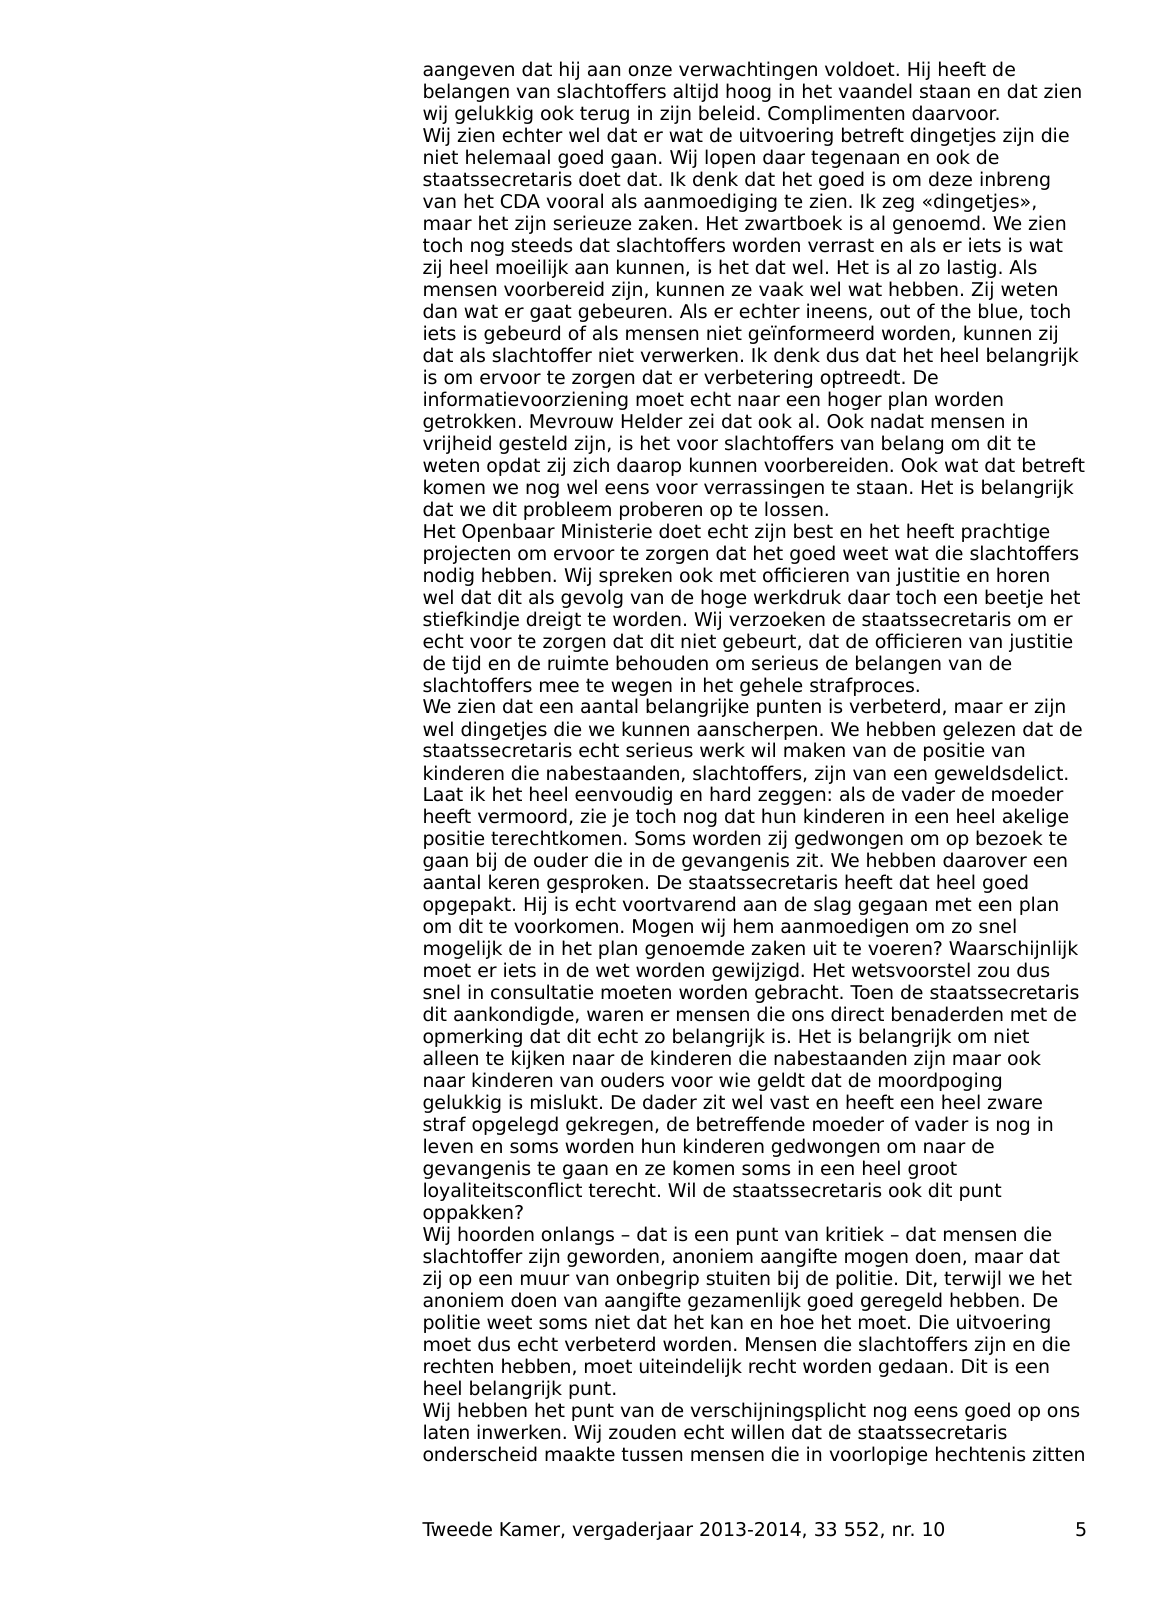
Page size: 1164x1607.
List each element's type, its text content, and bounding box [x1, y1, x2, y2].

text Het Openbaar Ministerie doet echt zijn best en het heeft prachtige projecten om ervoor te zorgen dat het goed weet wat die slachtoffers nodig hebben. Wij spreken ook met officieren van justitie en horen wel dat dit als gevolg van de hoge werkdruk daar toch een beetje het stiefkindje dreigt te worden. Wij verzoeken de staatssecretaris om er echt voor te zorgen dat dit niet gebeurt, dat de officieren van justitie de tijd en de ruimte behouden om serieus de belangen van de slachtoffers mee te wegen in het gehele strafproces. [422, 521, 1087, 696]
text aangeven dat hij aan onze verwachtingen voldoet. Hij heeft de belangen van slachtoffers altijd hoog in het vaandel staan en dat zien wij gelukkig ook terug in zijn beleid. Complimenten daarvoor. [422, 59, 1087, 125]
text Wij hebben het punt van de verschijningsplicht nog eens goed op ons laten inwerken. Wij zouden echt willen dat de staatssecretaris onderscheid maakte tussen mensen die in voorlopige hechtenis zitten [422, 1400, 1087, 1466]
text Wij hoorden onlangs – dat is een punt van kritiek – dat mensen die slachtoffer zijn geworden, anoniem aangifte mogen doen, maar dat zij op een muur van onbegrip stuiten bij de politie. Dit, terwijl we het anoniem doen van aangifte gezamenlijk goed geregeld hebben. De politie weet soms niet dat het kan en hoe het moet. Die uitvoering moet dus echt verbeterd worden. Mensen die slachtoffers zijn en die rechten hebben, moet uiteindelijk recht worden gedaan. Dit is een heel belangrijk punt. [422, 1224, 1087, 1400]
text Wij zien echter wel dat er wat de uitvoering betreft dingetjes zijn die niet helemaal goed gaan. Wij lopen daar tegenaan en ook de staatssecretaris doet dat. Ik denk dat het goed is om deze inbreng van het CDA vooral als aanmoediging te zien. Ik zeg «dingetjes», maar het zijn serieuze zaken. Het zwartboek is al genoemd. We zien toch nog steeds dat slachtoffers worden verrast en als er iets is wat zij heel moeilijk aan kunnen, is het dat wel. Het is al zo lastig. Als mensen voorbereid zijn, kunnen ze vaak wel wat hebben. Zij weten dan wat er gaat gebeuren. Als er echter ineens, out of the blue, toch iets is gebeurd of als mensen niet geïnformeerd worden, kunnen zij dat als slachtoffer niet verwerken. Ik denk dus dat het heel belangrijk is om ervoor te zorgen dat er verbetering optreedt. De informatievoorziening moet echt naar een hoger plan worden getrokken. Mevrouw Helder zei dat ook al. Ook nadat mensen in vrijheid gesteld zijn, is het voor slachtoffers van belang om dit te weten opdat zij zich daarop kunnen voorbereiden. Ook wat dat betreft komen we nog wel eens voor verrassingen te staan. Het is belangrijk dat we dit probleem proberen op te lossen. [422, 125, 1087, 521]
text We zien dat een aantal belangrijke punten is verbeterd, maar er zijn wel dingetjes die we kunnen aanscherpen. We hebben gelezen dat de staatssecretaris echt serieus werk wil maken van de positie van kinderen die nabestaanden, slachtoffers, zijn van een geweldsdelict. Laat ik het heel eenvoudig en hard zeggen: als de vader de moeder heeft vermoord, zie je toch nog dat hun kinderen in een heel akelige positie terechtkomen. Soms worden zij gedwongen om op bezoek te gaan bij de ouder die in de gevangenis zit. We hebben daarover een aantal keren gesproken. De staatssecretaris heeft dat heel goed opgepakt. Hij is echt voortvarend aan de slag gegaan met een plan om dit te voorkomen. Mogen wij hem aanmoedigen om zo snel mogelijk de in het plan genoemde zaken uit te voeren? Waarschijnlijk moet er iets in de wet worden gewijzigd. Het wetsvoorstel zou dus snel in consultatie moeten worden gebracht. Toen de staatssecretaris dit aankondigde, waren er mensen die ons direct benaderden met de opmerking dat dit echt zo belangrijk is. Het is belangrijk om niet alleen te kijken naar de kinderen die nabestaanden zijn maar ook naar kinderen van ouders voor wie geldt dat de moordpoging gelukkig is mislukt. De dader zit wel vast en heeft een heel zware straf opgelegd gekregen, de betreffende moeder of vader is nog in leven en soms worden hun kinderen gedwongen om naar de gevangenis te gaan en ze komen soms in een heel groot loyaliteitsconflict terecht. Wil de staatssecretaris ook dit punt oppakken? [422, 696, 1087, 1224]
